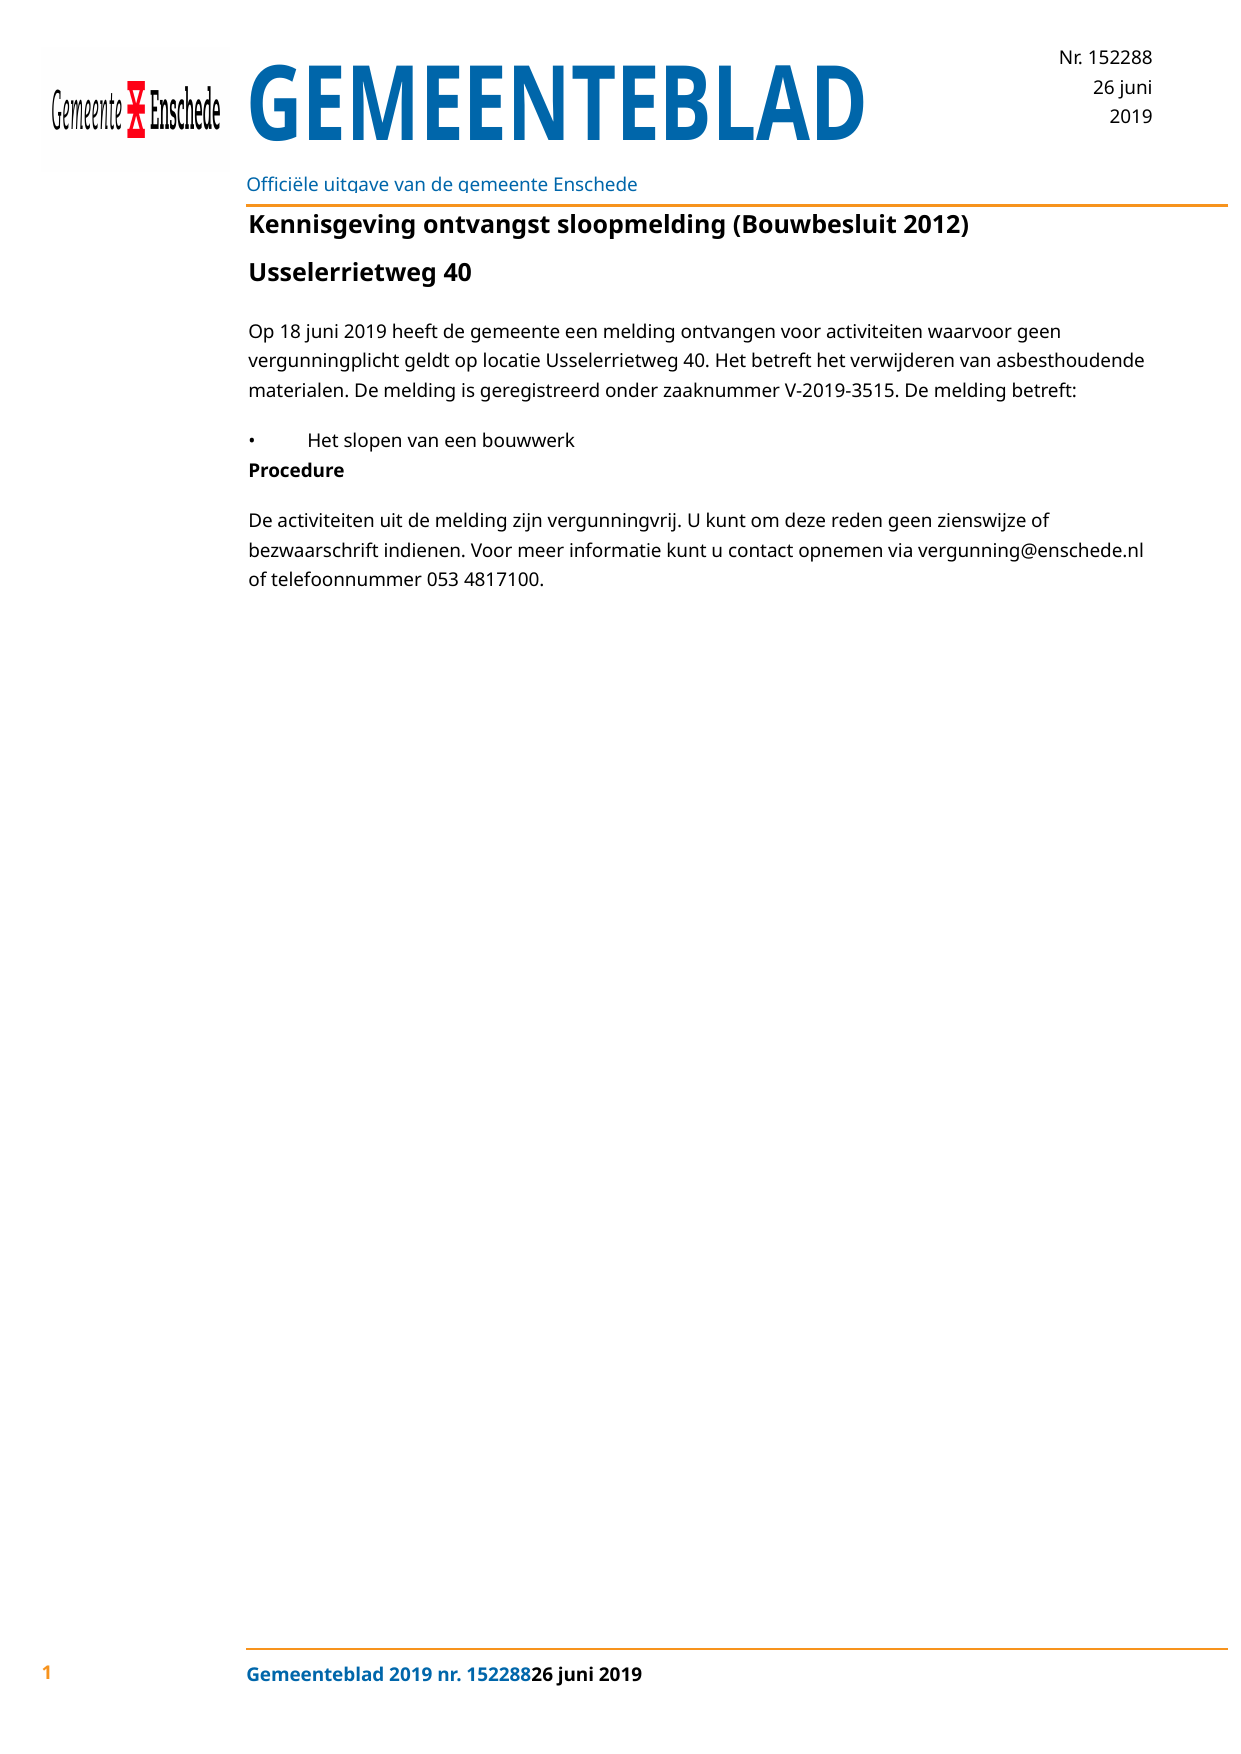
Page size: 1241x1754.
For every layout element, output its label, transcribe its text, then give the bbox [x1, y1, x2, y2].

text Op 18 juni 2019 heeft de gemeente een melding ontvangen voor activiteiten waarvoor geen vergunningplicht geldt op locatie Usselerrietweg 40. Het betreft het verwijderen van asbesthoudende materialen. De melding is geregistreerd onder zaaknummer V-2019-3515. De melding betreft: [248, 318, 1152, 403]
list Het slopen van een bouwwerk [248, 427, 1152, 453]
text De activiteiten uit de melding zijn vergunningvrij. U kunt om deze reden geen zienswijze of bezwaarschrift indienen. Voor meer informatie kunt u contact opnemen via vergunning@enschede.nl of telefoonnummer 053 4817100. [248, 507, 1152, 592]
picture [41, 47, 231, 172]
text Kennisgeving ontvangst sloopmelding (Bouwbesluit 2012) Usselerrietweg 40 [248, 207, 1152, 288]
text Procedure [248, 457, 1152, 483]
